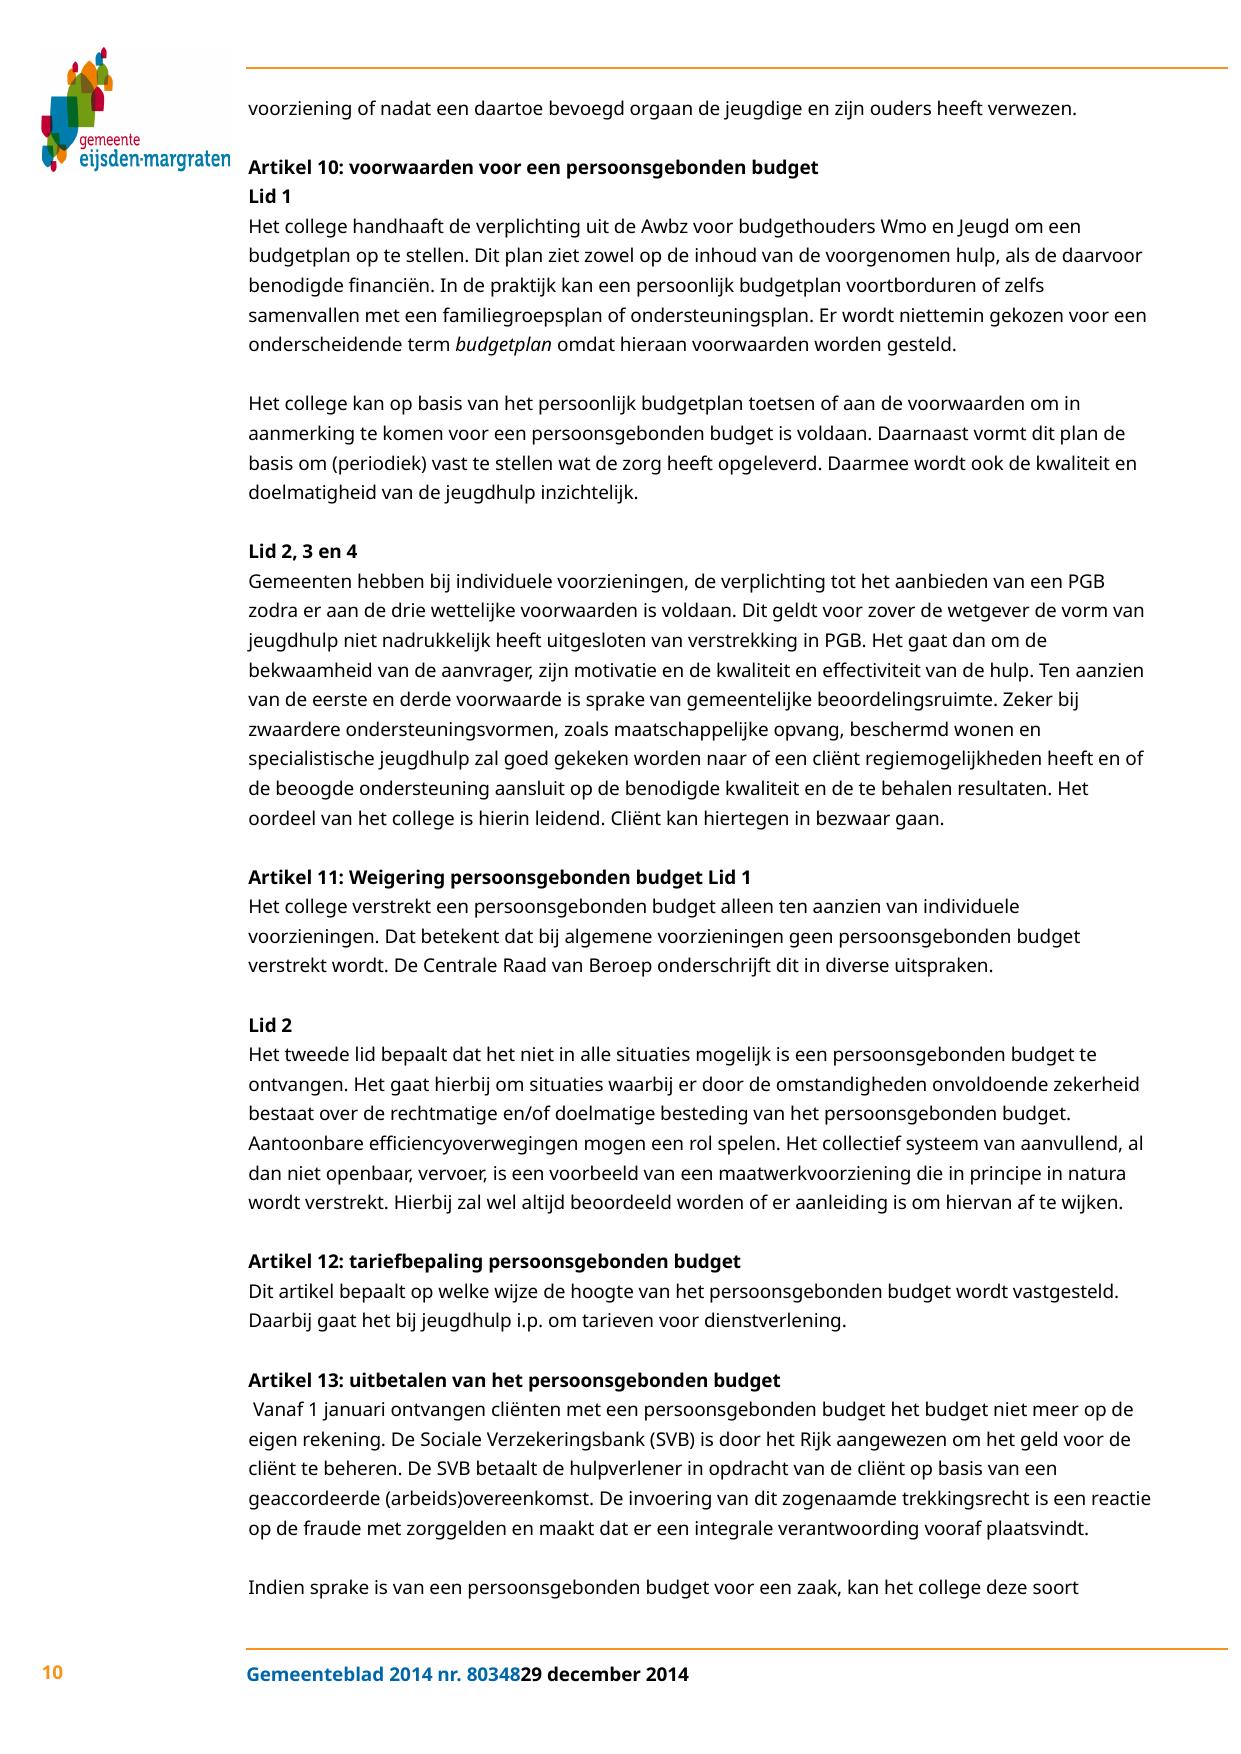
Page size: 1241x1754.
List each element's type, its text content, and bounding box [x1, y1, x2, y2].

text Dit artikel bepaalt op welke wijze de hoogte van het persoonsgebonden budget wordt vastgesteld. Daarbij gaat het bij jeugdhulp i.p. om tarieven voor dienstverlening. [248, 1278, 1152, 1333]
text Artikel 11: Weigering persoonsgebonden budget Lid 1 [248, 864, 1152, 890]
text Gemeenten hebben bij individuele voorzieningen, de verplichting tot het aanbieden van een PGB zodra er aan de drie wettelijke voorwaarden is voldaan. Dit geldt voor zover de wetgever de vorm van jeugdhulp niet nadrukkelijk heeft uitgesloten van verstrekking in PGB. Het gaat dan om de bekwaamheid van de aanvrager, zijn motivatie en de kwaliteit en effectiviteit van de hulp. Ten aanzien van de eerste en derde voorwaarde is sprake van gemeentelijke beoordelingsruimte. Zeker bij zwaardere ondersteuningsvormen, zoals maatschappelijke opvang, beschermd wonen en specialistische jeugdhulp zal goed gekeken worden naar of een cliënt regiemogelijkheden heeft en of de beoogde ondersteuning aansluit op de benodigde kwaliteit en de te behalen resultaten. Het oordeel van het college is hierin leidend. Cliënt kan hiertegen in bezwaar gaan. [248, 568, 1152, 831]
text Artikel 12: tariefbepaling persoonsgebonden budget [248, 1248, 1152, 1274]
text Het college handhaaft de verplichting uit de Awbz voor budgethouders Wmo en Jeugd om een budgetplan op te stellen. Dit plan ziet zowel op de inhoud van de voorgenomen hulp, als de daarvoor benodigde financiën. In de praktijk kan een persoonlijk budgetplan voortborduren of zelfs samenvallen met een familiegroepsplan of ondersteuningsplan. Er wordt niettemin gekozen voor een onderscheidende term budgetplan omdat hieraan voorwaarden worden gesteld. [248, 213, 1152, 357]
text Het college kan op basis van het persoonlijk budgetplan toetsen of aan de voorwaarden om in aanmerking te komen voor een persoonsgebonden budget is voldaan. Daarnaast vormt dit plan de basis om (periodiek) vast te stellen wat de zorg heeft opgeleverd. Daarmee wordt ook de kwaliteit en doelmatigheid van de jeugdhulp inzichtelijk. [248, 391, 1152, 505]
text Het tweede lid bepaalt dat het niet in alle situaties mogelijk is een persoonsgebonden budget te ontvangen. Het gaat hierbij om situaties waarbij er door de omstandigheden onvoldoende zekerheid bestaat over de rechtmatige en/of doelmatige besteding van het persoonsgebonden budget. Aantoonbare efficiencyoverwegingen mogen een rol spelen. Het collectief systeem van aanvullend, al dan niet openbaar, vervoer, is een voorbeeld van een maatwerkvoorziening die in principe in natura wordt verstrekt. Hierbij zal wel altijd beoordeeld worden of er aanleiding is om hiervan af te wijken. [248, 1041, 1152, 1215]
text voorziening of nadat een daartoe bevoegd orgaan de jeugdige en zijn ouders heeft verwezen. [248, 95, 1152, 121]
text Artikel 13: uitbetalen van het persoonsgebonden budget [248, 1367, 1152, 1393]
picture [41, 47, 231, 172]
text Het college verstrekt een persoonsgebonden budget alleen ten aanzien van individuele voorzieningen. Dat betekent dat bij algemene voorzieningen geen persoonsgebonden budget verstrekt wordt. De Centrale Raad van Beroep onderschrijft dit in diverse uitspraken. [248, 893, 1152, 978]
text Indien sprake is van een persoonsgebonden budget voor een zaak, kan het college deze soort [248, 1574, 1152, 1600]
text Lid 2, 3 en 4 [248, 538, 1152, 564]
text Artikel 10: voorwaarden voor een persoonsgebonden budget [248, 154, 1152, 180]
text Lid 1 [248, 183, 1152, 209]
text Vanaf 1 januari ontvangen cliënten met een persoonsgebonden budget het budget niet meer op de eigen rekening. De Sociale Verzekeringsbank (SVB) is door het Rijk aangewezen om het geld voor de cliënt te beheren. De SVB betaalt de hulpverlener in opdracht van de cliënt op basis van een geaccordeerde (arbeids)overeenkomst. De invoering van dit zogenaamde trekkingsrecht is een reactie op de fraude met zorggelden en maakt dat er een integrale verantwoording vooraf plaatsvindt. [248, 1396, 1152, 1541]
text Lid 2 [248, 1012, 1152, 1038]
